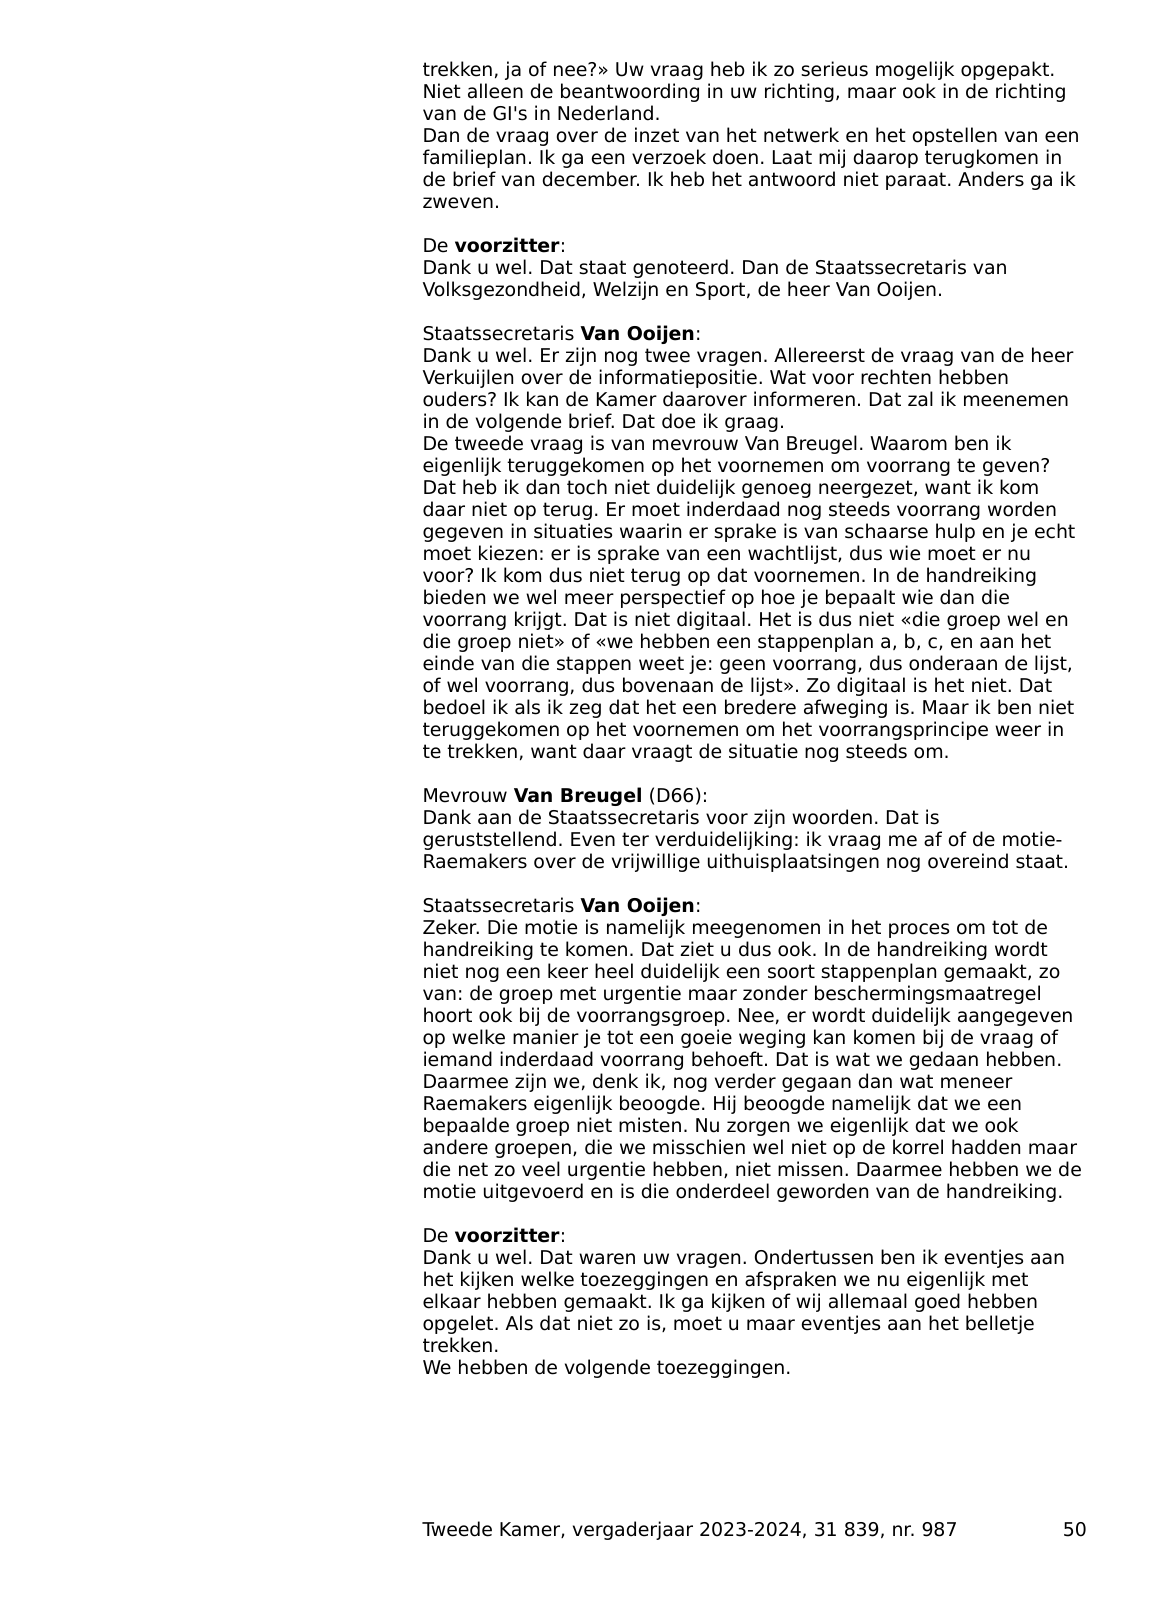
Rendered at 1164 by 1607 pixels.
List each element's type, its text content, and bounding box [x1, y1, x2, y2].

text Staatssecretaris Van Ooijen: [422, 323, 1087, 345]
text De tweede vraag is van mevrouw Van Breugel. Waarom ben ik eigenlijk teruggekomen op het voornemen om voorrang te geven? Dat heb ik dan toch niet duidelijk genoeg neergezet, want ik kom daar niet op terug. Er moet inderdaad nog steeds voorrang worden gegeven in situaties waarin er sprake is van schaarse hulp en je echt moet kiezen: er is sprake van een wachtlijst, dus wie moet er nu voor? Ik kom dus niet terug op dat voornemen. In de handreiking bieden we wel meer perspectief op hoe je bepaalt wie dan die voorrang krijgt. Dat is niet digitaal. Het is dus niet «die groep wel en die groep niet» of «we hebben een stappenplan a, b, c, en aan het einde van die stappen weet je: geen voorrang, dus onderaan de lijst, of wel voorrang, dus bovenaan de lijst». Zo digitaal is het niet. Dat bedoel ik als ik zeg dat het een bredere afweging is. Maar ik ben niet teruggekomen op het voornemen om het voorrangsprincipe weer in te trekken, want daar vraagt de situatie nog steeds om. [422, 433, 1087, 763]
text Dan de vraag over de inzet van het netwerk en het opstellen van een familieplan. Ik ga een verzoek doen. Laat mij daarop terugkomen in de brief van december. Ik heb het antwoord niet paraat. Anders ga ik zweven. [422, 125, 1087, 213]
text De voorzitter: [422, 1225, 1087, 1247]
text Zeker. Die motie is namelijk meegenomen in het proces om tot de handreiking te komen. Dat ziet u dus ook. In de handreiking wordt niet nog een keer heel duidelijk een soort stappenplan gemaakt, zo van: de groep met urgentie maar zonder beschermingsmaatregel hoort ook bij de voorrangsgroep. Nee, er wordt duidelijk aangegeven op welke manier je tot een goeie weging kan komen bij de vraag of iemand inderdaad voorrang behoeft. Dat is wat we gedaan hebben. Daarmee zijn we, denk ik, nog verder gegaan dan wat meneer Raemakers eigenlijk beoogde. Hij beoogde namelijk dat we een bepaalde groep niet misten. Nu zorgen we eigenlijk dat we ook andere groepen, die we misschien wel niet op de korrel hadden maar die net zo veel urgentie hebben, niet missen. Daarmee hebben we de motie uitgevoerd en is die onderdeel geworden van de handreiking. [422, 917, 1087, 1203]
text We hebben de volgende toezeggingen. [422, 1357, 1087, 1379]
text Staatssecretaris Van Ooijen: [422, 895, 1087, 917]
text Dank u wel. Er zijn nog twee vragen. Allereerst de vraag van de heer Verkuijlen over de informatiepositie. Wat voor rechten hebben ouders? Ik kan de Kamer daarover informeren. Dat zal ik meenemen in de volgende brief. Dat doe ik graag. [422, 345, 1087, 433]
text Dank aan de Staatssecretaris voor zijn woorden. Dat is geruststellend. Even ter verduidelijking: ik vraag me af of de motie-Raemakers over de vrijwillige uithuisplaatsingen nog overeind staat. [422, 807, 1087, 873]
text De voorzitter: [422, 235, 1087, 257]
text trekken, ja of nee?» Uw vraag heb ik zo serieus mogelijk opgepakt. Niet alleen de beantwoording in uw richting, maar ook in de richting van de GI's in Nederland. [422, 59, 1087, 125]
text Dank u wel. Dat waren uw vragen. Ondertussen ben ik eventjes aan het kijken welke toezeggingen en afspraken we nu eigenlijk met elkaar hebben gemaakt. Ik ga kijken of wij allemaal goed hebben opgelet. Als dat niet zo is, moet u maar eventjes aan het belletje trekken. [422, 1247, 1087, 1357]
text Dank u wel. Dat staat genoteerd. Dan de Staatssecretaris van Volksgezondheid, Welzijn en Sport, de heer Van Ooijen. [422, 257, 1087, 301]
text Mevrouw Van Breugel (D66): [422, 785, 1087, 807]
